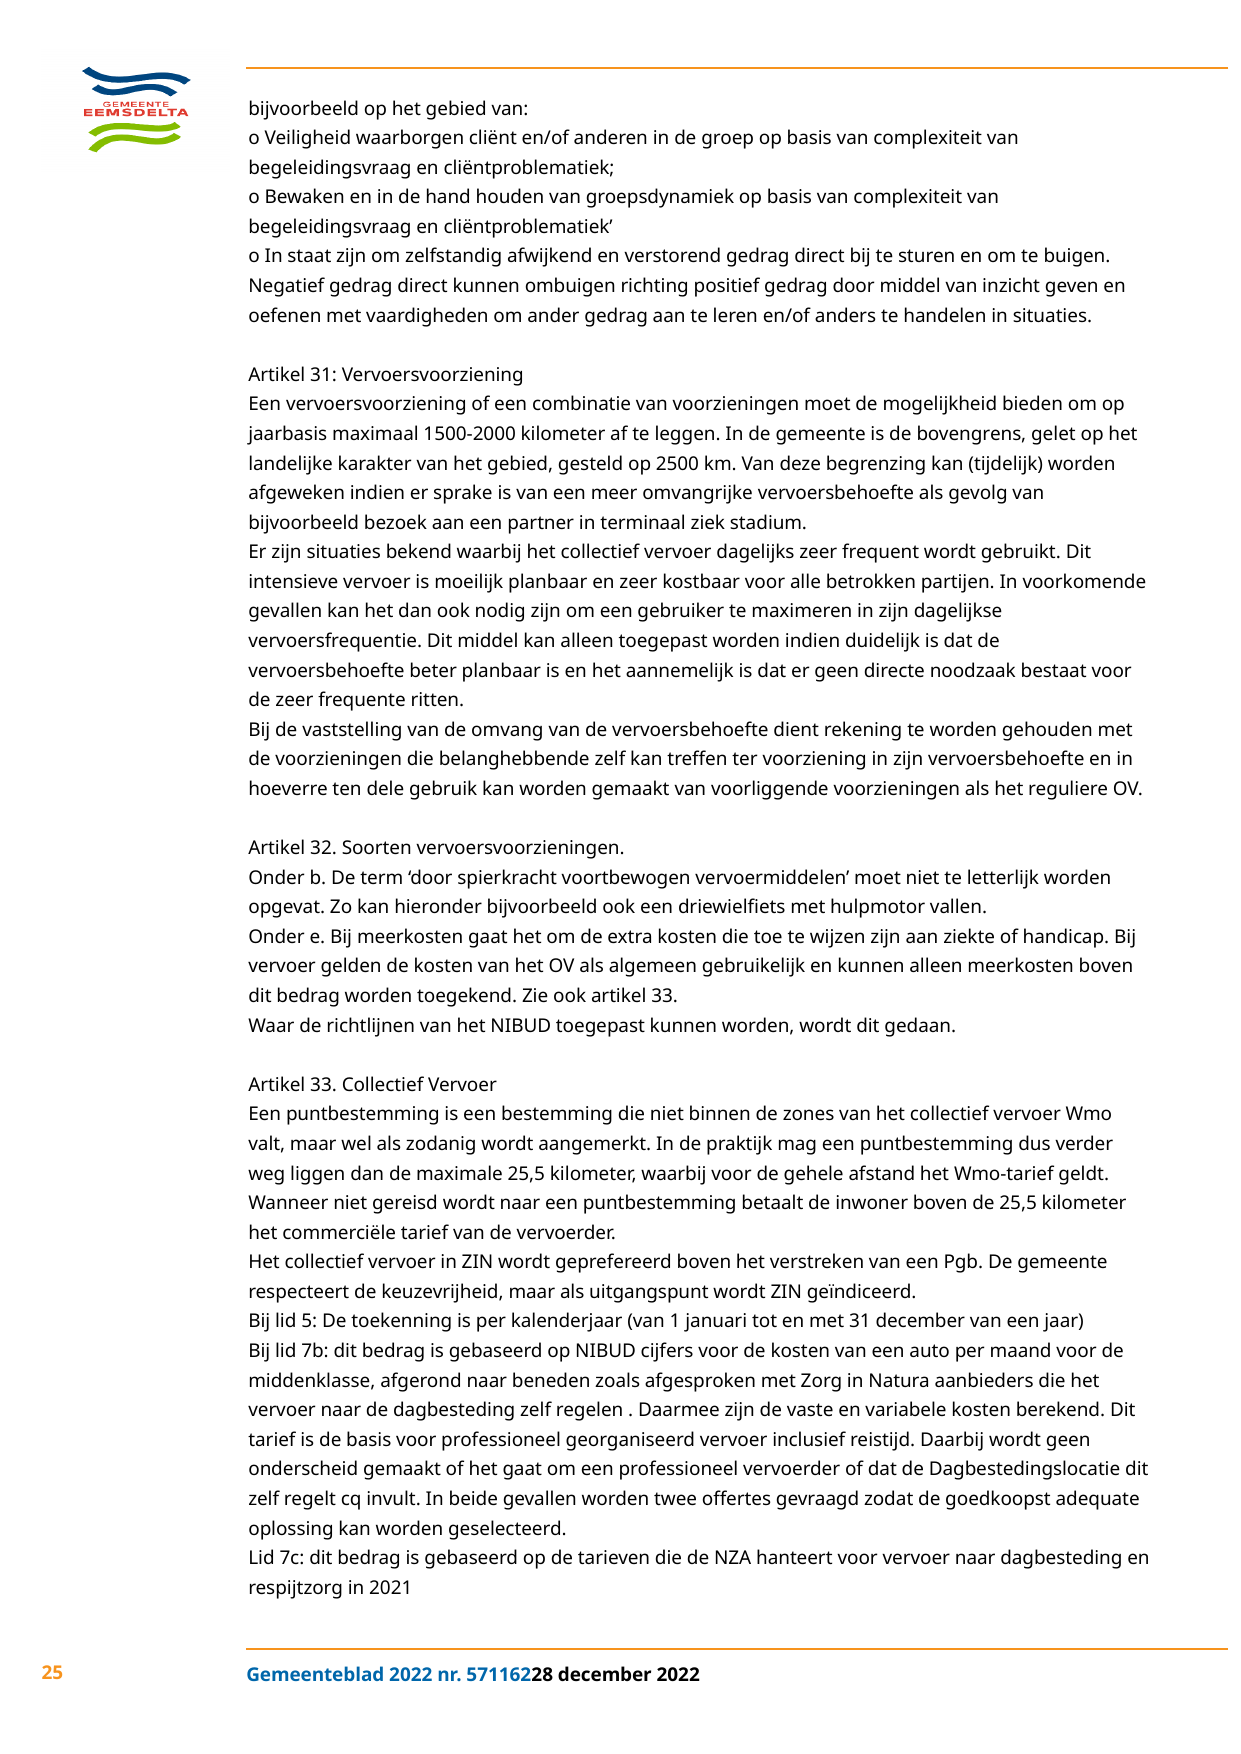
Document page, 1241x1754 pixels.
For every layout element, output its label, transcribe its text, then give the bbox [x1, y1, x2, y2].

text Onder b. De term ‘door spierkracht voortbewogen vervoermiddelen’ moet niet te letterlijk worden opgevat. Zo kan hieronder bijvoorbeeld ook een driewielfiets met hulpmotor vallen. [248, 864, 1152, 919]
text Een vervoersvoorziening of een combinatie van voorzieningen moet de mogelijkheid bieden om op jaarbasis maximaal 1500-2000 kilometer af te leggen. In de gemeente is de bovengrens, gelet op het landelijke karakter van het gebied, gesteld op 2500 km. Van deze begrenzing kan (tijdelijk) worden afgeweken indien er sprake is van een meer omvangrijke vervoersbehoefte als gevolg van bijvoorbeeld bezoek aan een partner in terminaal ziek stadium. [248, 391, 1152, 535]
text Artikel 32. Soorten vervoersvoorzieningen. [248, 834, 1152, 860]
text o In staat zijn om zelfstandig afwijkend en verstorend gedrag direct bij te sturen en om te buigen. Negatief gedrag direct kunnen ombuigen richting positief gedrag door middel van inzicht geven en oefenen met vaardigheden om ander gedrag aan te leren en/of anders te handelen in situaties. [248, 243, 1152, 328]
text o Bewaken en in de hand houden van groepsdynamiek op basis van complexiteit van begeleidingsvraag en cliëntproblematiek’ [248, 183, 1152, 239]
text Het collectief vervoer in ZIN wordt geprefereerd boven het verstreken van een Pgb. De gemeente respecteert de keuzevrijheid, maar als uitgangspunt wordt ZIN geïndiceerd. [248, 1248, 1152, 1304]
text o Veiligheid waarborgen cliënt en/of anderen in de groep op basis van complexiteit van begeleidingsvraag en cliëntproblematiek; [248, 124, 1152, 180]
text Onder e. Bij meerkosten gaat het om de extra kosten die toe te wijzen zijn aan ziekte of handicap. Bij vervoer gelden de kosten van het OV als algemeen gebruikelijk en kunnen alleen meerkosten boven dit bedrag worden toegekend. Zie ook artikel 33. [248, 923, 1152, 1008]
text Lid 7c: dit bedrag is gebaseerd op de tarieven die de NZA hanteert voor vervoer naar dagbesteding en respijtzorg in 2021 [248, 1544, 1152, 1600]
picture [41, 47, 231, 172]
text Bij de vaststelling van de omvang van de vervoersbehoefte dient rekening te worden gehouden met de voorzieningen die belanghebbende zelf kan treffen ter voorziening in zijn vervoersbehoefte en in hoeverre ten dele gebruik kan worden gemaakt van voorliggende voorzieningen als het reguliere OV. [248, 716, 1152, 801]
text Artikel 31: Vervoersvoorziening [248, 361, 1152, 387]
text Er zijn situaties bekend waarbij het collectief vervoer dagelijks zeer frequent wordt gebruikt. Dit intensieve vervoer is moeilijk planbaar en zeer kostbaar voor alle betrokken partijen. In voorkomende gevallen kan het dan ook nodig zijn om een gebruiker te maximeren in zijn dagelijkse vervoersfrequentie. Dit middel kan alleen toegepast worden indien duidelijk is dat de vervoersbehoefte beter planbaar is en het aannemelijk is dat er geen directe noodzaak bestaat voor de zeer frequente ritten. [248, 538, 1152, 712]
text Bij lid 7b: dit bedrag is gebaseerd op NIBUD cijfers voor de kosten van een auto per maand voor de middenklasse, afgerond naar beneden zoals afgesproken met Zorg in Natura aanbieders die het vervoer naar de dagbesteding zelf regelen . Daarmee zijn de vaste en variabele kosten berekend. Dit tarief is de basis voor professioneel georganiseerd vervoer inclusief reistijd. Daarbij wordt geen onderscheid gemaakt of het gaat om een professioneel vervoerder of dat de Dagbestedingslocatie dit zelf regelt cq invult. In beide gevallen worden twee offertes gevraagd zodat de goedkoopst adequate oplossing kan worden geselecteerd. [248, 1337, 1152, 1541]
text bijvoorbeeld op het gebied van: [248, 95, 1152, 121]
text Artikel 33. Collectief Vervoer [248, 1071, 1152, 1097]
text Waar de richtlijnen van het NIBUD toegepast kunnen worden, wordt dit gedaan. [248, 1012, 1152, 1038]
text Bij lid 5: De toekenning is per kalenderjaar (van 1 januari tot en met 31 december van een jaar) [248, 1308, 1152, 1333]
text Een puntbestemming is een bestemming die niet binnen de zones van het collectief vervoer Wmo valt, maar wel als zodanig wordt aangemerkt. In de praktijk mag een puntbestemming dus verder weg liggen dan de maximale 25,5 kilometer, waarbij voor de gehele afstand het Wmo-tarief geldt. Wanneer niet gereisd wordt naar een puntbestemming betaalt de inwoner boven de 25,5 kilometer het commerciële tarief van de vervoerder. [248, 1101, 1152, 1245]
